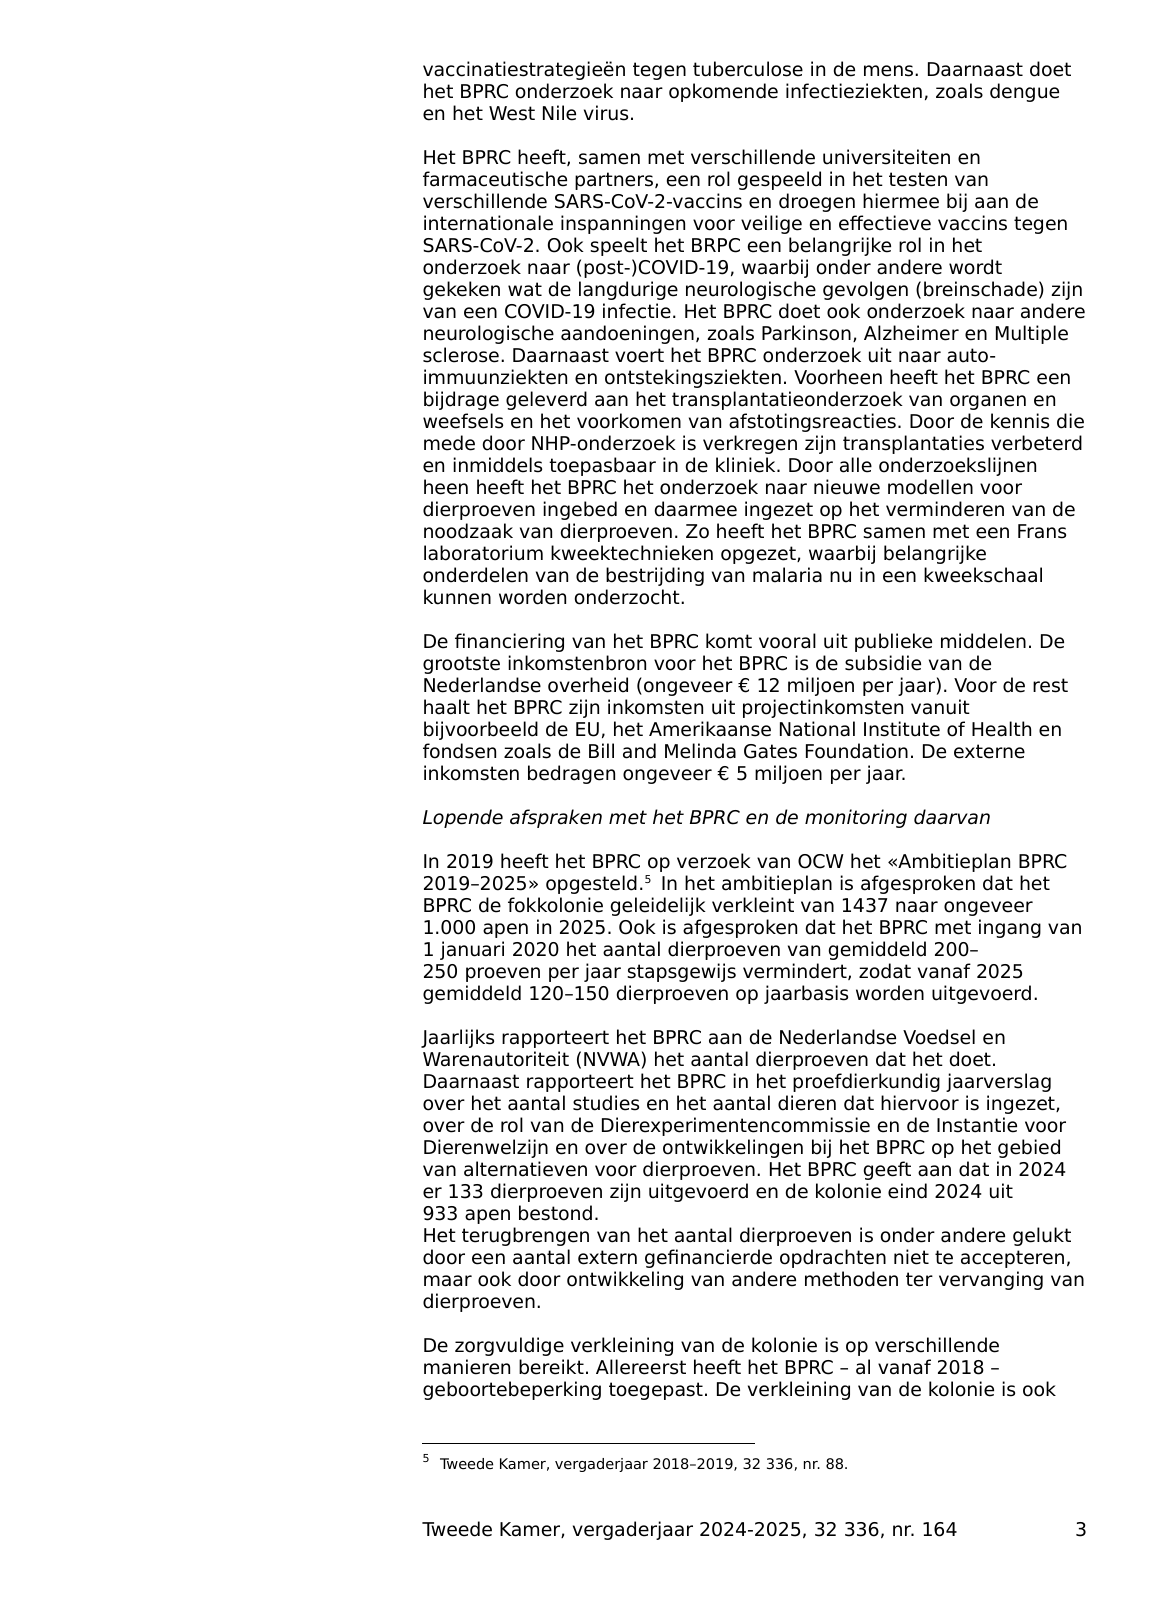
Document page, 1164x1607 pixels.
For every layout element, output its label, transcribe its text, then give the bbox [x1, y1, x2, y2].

text In 2019 heeft het BPRC op verzoek van OCW het «Ambitieplan BPRC 2019–2025» opgesteld. In het ambitieplan is afgesproken dat het BPRC de fokkolonie geleidelijk verkleint van 1437 naar ongeveer 1.000 apen in 2025. Ook is afgesproken dat het BPRC met ingang van 1 januari 2020 het aantal dierproeven van gemiddeld 200–250 proeven per jaar stapsgewijs vermindert, zodat vanaf 2025 gemiddeld 120–150 dierproeven op jaarbasis worden uitgevoerd. [422, 851, 1087, 1005]
text De zorgvuldige verkleining van de kolonie is op verschillende manieren bereikt. Allereerst heeft het BPRC – al vanaf 2018 – geboortebeperking toegepast. De verkleining van de kolonie is ook [422, 1335, 1087, 1401]
subtitle Lopende afspraken met het BPRC en de monitoring daarvan [422, 807, 1087, 829]
text Jaarlijks rapporteert het BPRC aan de Nederlandse Voedsel en Warenautoriteit (NVWA) het aantal dierproeven dat het doet. Daarnaast rapporteert het BPRC in het proefdierkundig jaarverslag over het aantal studies en het aantal dieren dat hiervoor is ingezet, over de rol van de Dierexperimentencommissie en de Instantie voor Dierenwelzijn en over de ontwikkelingen bij het BPRC op het gebied van alternatieven voor dierproeven. Het BPRC geeft aan dat in 2024 er 133 dierproeven zijn uitgevoerd en de kolonie eind 2024 uit 933 apen bestond. [422, 1027, 1087, 1225]
text vaccinatiestrategieën tegen tuberculose in de mens. Daarnaast doet het BPRC onderzoek naar opkomende infectieziekten, zoals dengue en het West Nile virus. [422, 59, 1087, 125]
text Het BPRC heeft, samen met verschillende universiteiten en farmaceutische partners, een rol gespeeld in het testen van verschillende SARS-CoV-2-vaccins en droegen hiermee bij aan de internationale inspanningen voor veilige en effectieve vaccins tegen SARS-CoV-2. Ook speelt het BRPC een belangrijke rol in het onderzoek naar (post-)COVID-19, waarbij onder andere wordt gekeken wat de langdurige neurologische gevolgen (breinschade) zijn van een COVID-19 infectie. Het BPRC doet ook onderzoek naar andere neurologische aandoeningen, zoals Parkinson, Alzheimer en Multiple sclerose. Daarnaast voert het BPRC onderzoek uit naar auto-immuunziekten en ontstekingsziekten. Voorheen heeft het BPRC een bijdrage geleverd aan het transplantatieonderzoek van organen en weefsels en het voorkomen van afstotingsreacties. Door de kennis die mede door NHP-onderzoek is verkregen zijn transplantaties verbeterd en inmiddels toepasbaar in de kliniek. Door alle onderzoekslijnen heen heeft het BPRC het onderzoek naar nieuwe modellen voor dierproeven ingebed en daarmee ingezet op het verminderen van de noodzaak van dierproeven. Zo heeft het BPRC samen met een Frans laboratorium kweektechnieken opgezet, waarbij belangrijke onderdelen van de bestrijding van malaria nu in een kweekschaal kunnen worden onderzocht. [422, 147, 1087, 609]
text Het terugbrengen van het aantal dierproeven is onder andere gelukt door een aantal extern gefinancierde opdrachten niet te accepteren, maar ook door ontwikkeling van andere methoden ter vervanging van dierproeven. [422, 1225, 1087, 1313]
text De financiering van het BPRC komt vooral uit publieke middelen. De grootste inkomstenbron voor het BPRC is de subsidie van de Nederlandse overheid (ongeveer € 12 miljoen per jaar). Voor de rest haalt het BPRC zijn inkomsten uit projectinkomsten vanuit bijvoorbeeld de EU, het Amerikaanse National Institute of Health en fondsen zoals de Bill and Melinda Gates Foundation. De externe inkomsten bedragen ongeveer € 5 miljoen per jaar. [422, 631, 1087, 785]
text Tweede Kamer, vergaderjaar 2018–2019, 32 336, nr. 88. [422, 1452, 1087, 1474]
